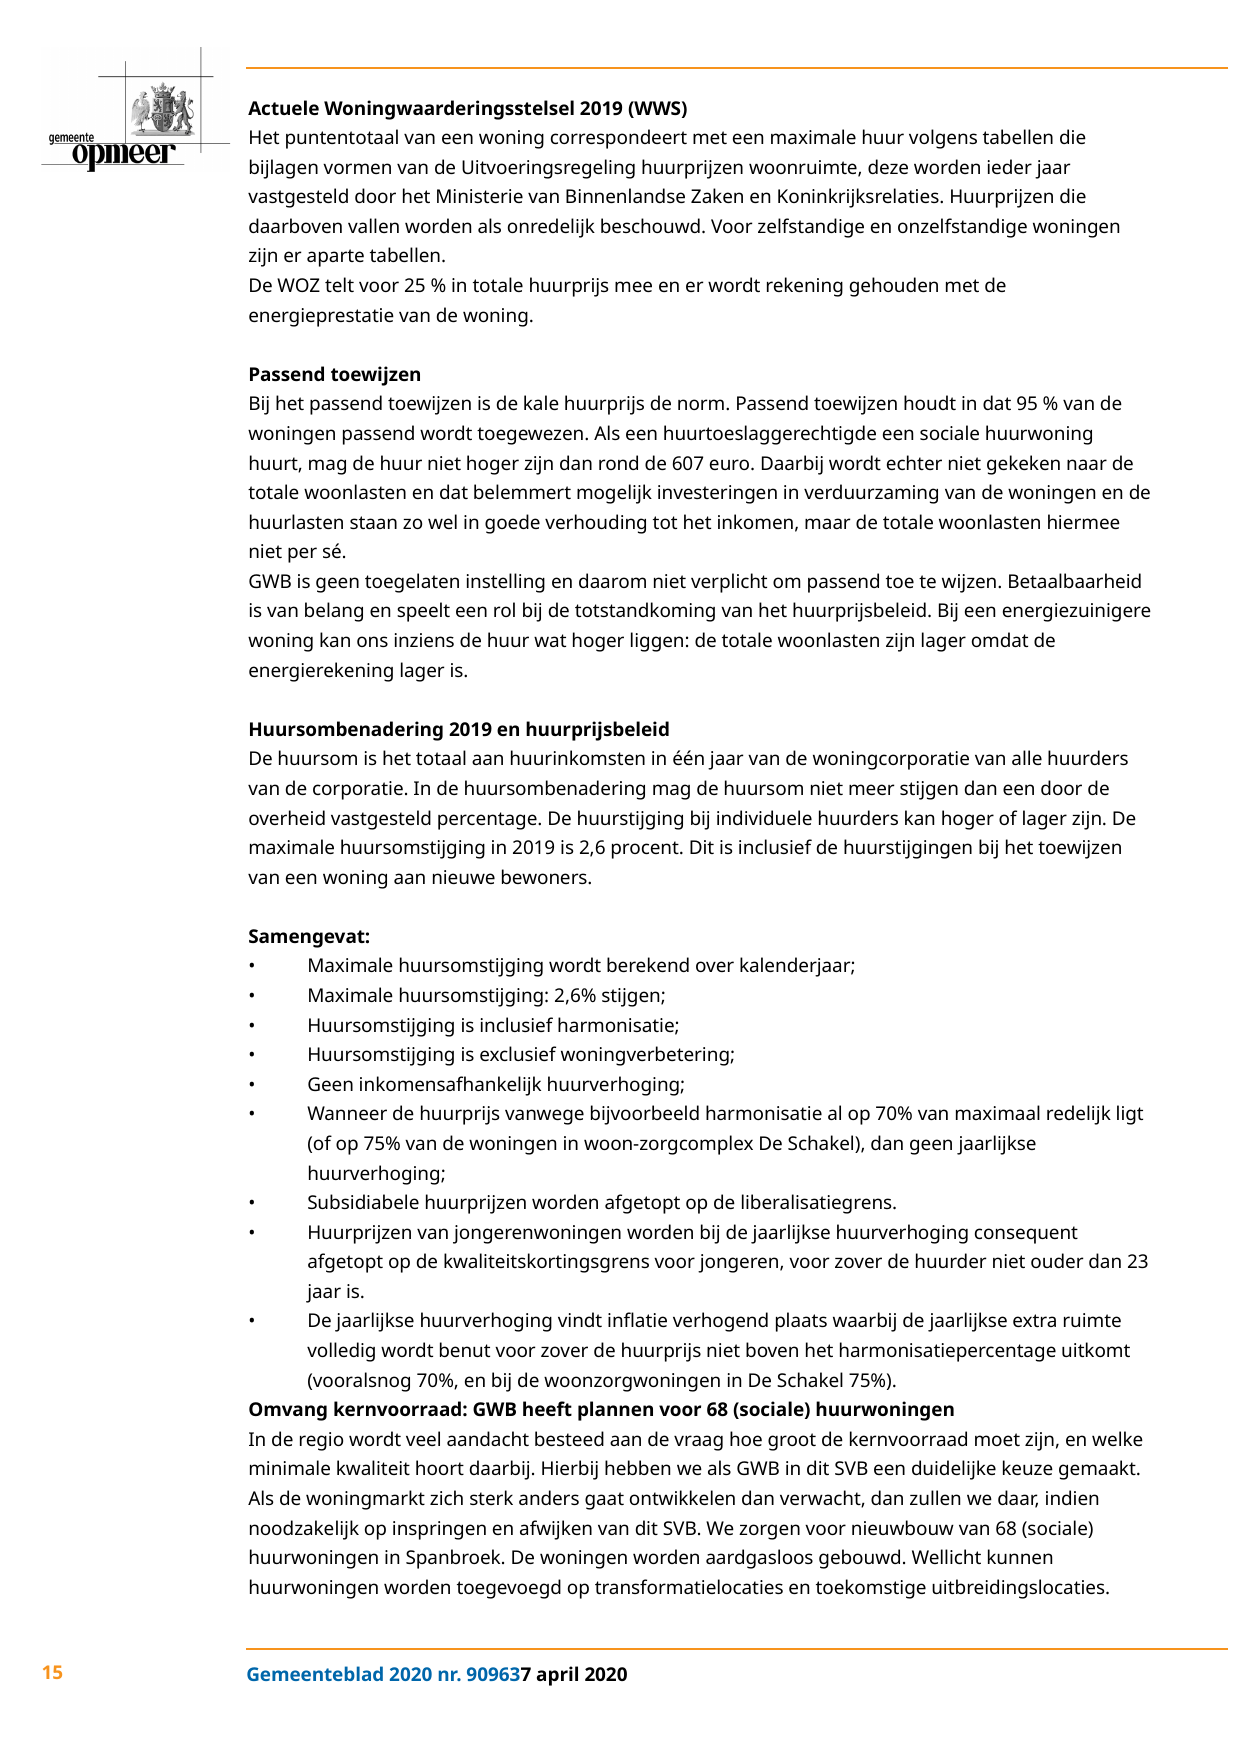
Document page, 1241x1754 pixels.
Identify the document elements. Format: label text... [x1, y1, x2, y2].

text Passend toewijzen [248, 361, 1152, 387]
text Bij het passend toewijzen is de kale huurprijs de norm. Passend toewijzen houdt in dat 95 % van de woningen passend wordt toegewezen. Als een huurtoeslaggerechtigde een sociale huurwoning huurt, mag de huur niet hoger zijn dan rond de 607 euro. Daarbij wordt echter niet gekeken naar de totale woonlasten en dat belemmert mogelijk investeringen in verduurzaming van de woningen en de huurlasten staan zo wel in goede verhouding tot het inkomen, maar de totale woonlasten hiermee niet per sé. [248, 391, 1152, 564]
picture [41, 47, 231, 172]
list Huurprijzen van jongerenwoningen worden bij de jaarlijkse huurverhoging consequent afgetopt op de kwaliteitskortingsgrens voor jongeren, voor zover de huurder niet ouder dan 23 jaar is. [248, 1219, 1152, 1304]
list Huursomstijging is exclusief woningverbetering; [248, 1041, 1152, 1067]
text Omvang kernvoorraad: GWB heeft plannen voor 68 (sociale) huurwoningen [248, 1396, 1152, 1422]
list Huursomstijging is inclusief harmonisatie; [248, 1012, 1152, 1038]
text Huursombenadering 2019 en huurprijsbeleid [248, 716, 1152, 742]
list De jaarlijkse huurverhoging vindt inflatie verhogend plaats waarbij de jaarlijkse extra ruimte volledig wordt benut voor zover de huurprijs niet boven het harmonisatiepercentage uitkomt (vooralsnog 70%, en bij de woonzorgwoningen in De Schakel 75%). [248, 1308, 1152, 1393]
text In de regio wordt veel aandacht besteed aan de vraag hoe groot de kernvoorraad moet zijn, en welke minimale kwaliteit hoort daarbij. Hierbij hebben we als GWB in dit SVB een duidelijke keuze gemaakt. Als de woningmarkt zich sterk anders gaat ontwikkelen dan verwacht, dan zullen we daar, indien noodzakelijk op inspringen en afwijken van dit SVB. We zorgen voor nieuwbouw van 68 (sociale) huurwoningen in Spanbroek. De woningen worden aardgasloos gebouwd. Wellicht kunnen huurwoningen worden toegevoegd op transformatielocaties en toekomstige uitbreidingslocaties. [248, 1426, 1152, 1600]
list Maximale huursomstijging wordt berekend over kalenderjaar; [248, 953, 1152, 978]
text Actuele Woningwaarderingsstelsel 2019 (WWS) [248, 95, 1152, 121]
list Subsidiabele huurprijzen worden afgetopt op de liberalisatiegrens. [248, 1189, 1152, 1215]
text Het puntentotaal van een woning correspondeert met een maximale huur volgens tabellen die bijlagen vormen van de Uitvoeringsregeling huurprijzen woonruimte, deze worden ieder jaar vastgesteld door het Ministerie van Binnenlandse Zaken en Koninkrijksrelaties. Huurprijzen die daarboven vallen worden als onredelijk beschouwd. Voor zelfstandige en onzelfstandige woningen zijn er aparte tabellen. [248, 124, 1152, 268]
list Geen inkomensafhankelijk huurverhoging; [248, 1071, 1152, 1097]
text GWB is geen toegelaten instelling en daarom niet verplicht om passend toe te wijzen. Betaalbaarheid is van belang en speelt een rol bij de totstandkoming van het huurprijsbeleid. Bij een energiezuinigere woning kan ons inziens de huur wat hoger liggen: de totale woonlasten zijn lager omdat de energierekening lager is. [248, 568, 1152, 683]
list Wanneer de huurprijs vanwege bijvoorbeeld harmonisatie al op 70% van maximaal redelijk ligt (of op 75% van de woningen in woon-zorgcomplex De Schakel), dan geen jaarlijkse huurverhoging; [248, 1101, 1152, 1186]
text Samengevat: [248, 923, 1152, 949]
list Maximale huursomstijging: 2,6% stijgen; [248, 982, 1152, 1008]
text De WOZ telt voor 25 % in totale huurprijs mee en er wordt rekening gehouden met de energieprestatie van de woning. [248, 272, 1152, 328]
text De huursom is het totaal aan huurinkomsten in één jaar van de woningcorporatie van alle huurders van de corporatie. In de huursombenadering mag de huursom niet meer stijgen dan een door de overheid vastgesteld percentage. De huurstijging bij individuele huurders kan hoger of lager zijn. De maximale huursomstijging in 2019 is 2,6 procent. Dit is inclusief de huurstijgingen bij het toewijzen van een woning aan nieuwe bewoners. [248, 746, 1152, 890]
